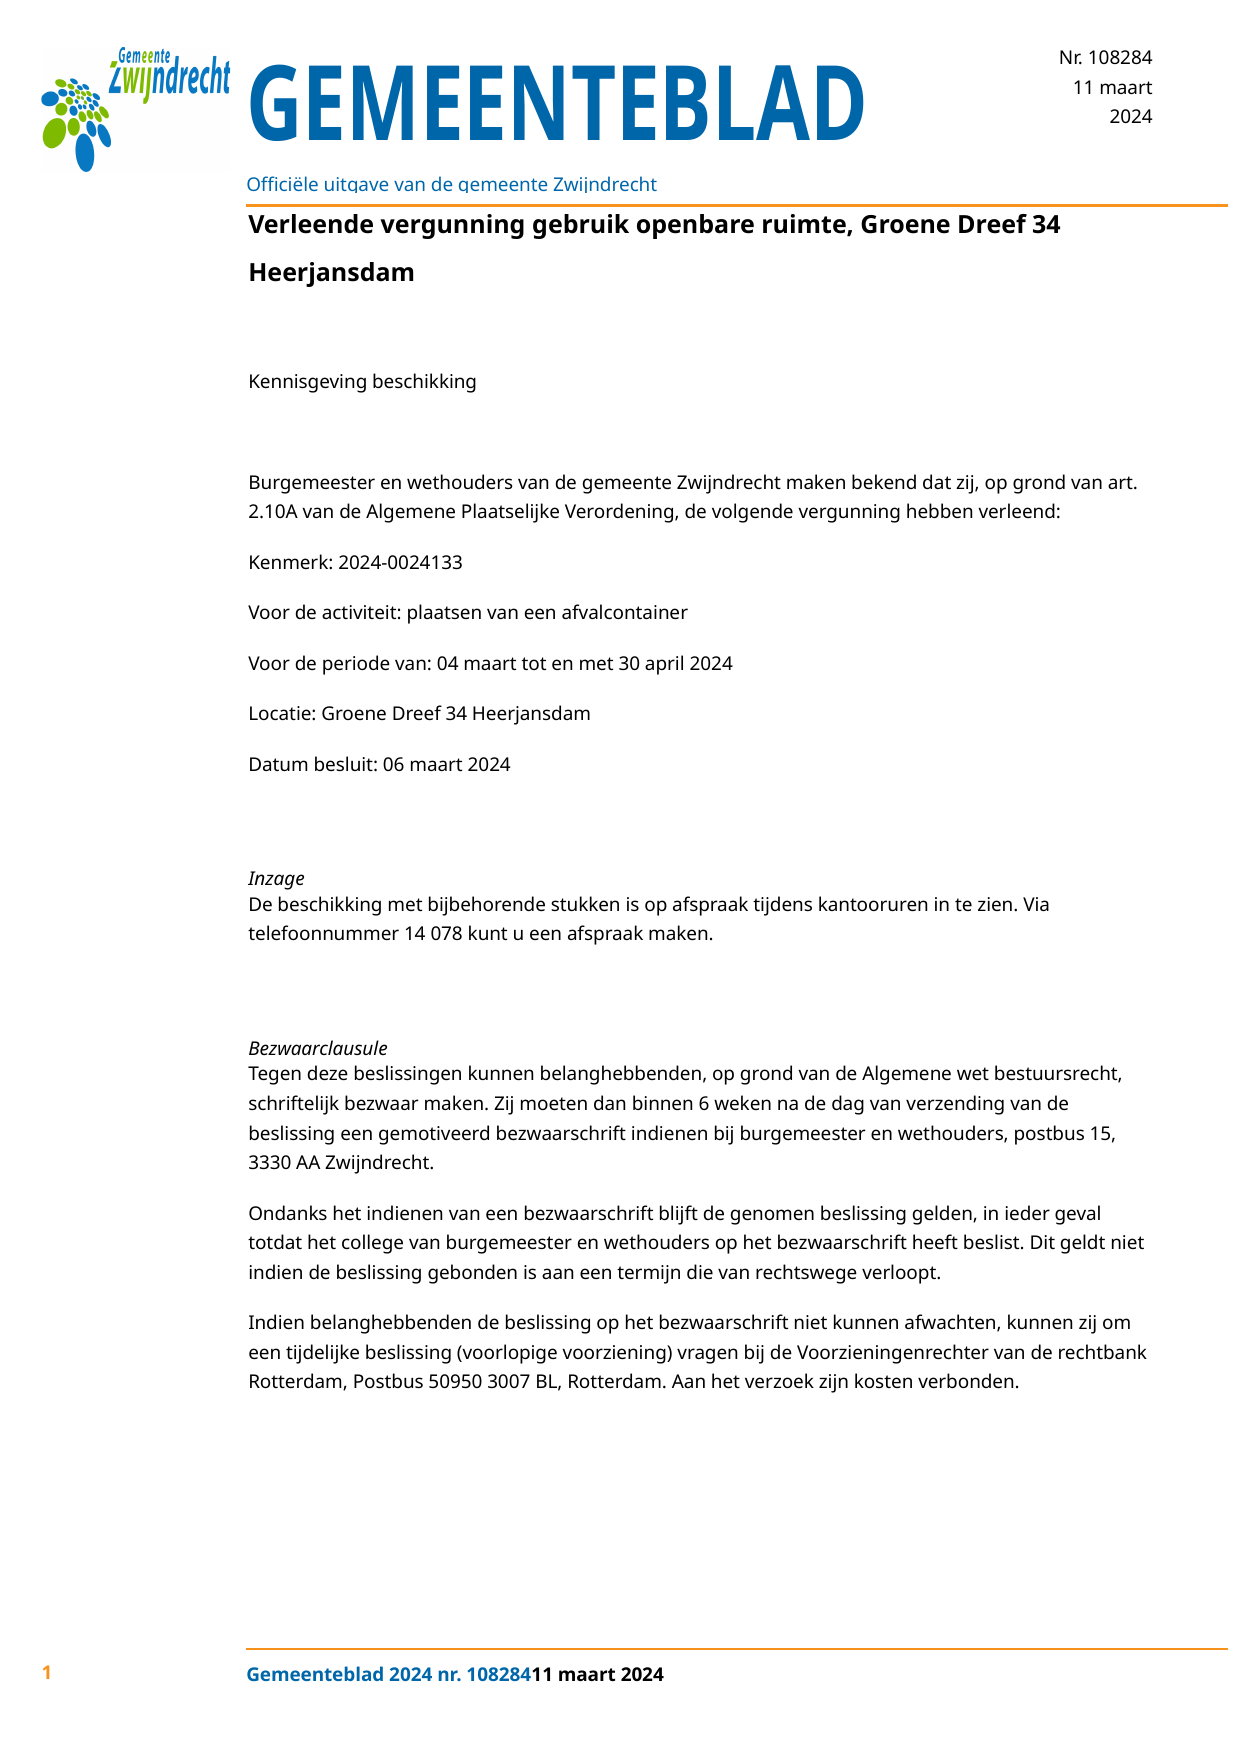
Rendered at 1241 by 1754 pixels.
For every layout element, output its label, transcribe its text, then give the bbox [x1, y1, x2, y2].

text Bezwaarclausule [248, 1035, 1152, 1061]
text Kennisgeving beschikking [248, 368, 1152, 394]
picture [41, 47, 231, 172]
text Verleende vergunning gebruik openbare ruimte, Groene Dreef 34 Heerjansdam [248, 207, 1152, 288]
text De beschikking met bijbehorende stukken is op afspraak tijdens kantooruren in te zien. Via telefoonnummer 14 078 kunt u een afspraak maken. [248, 891, 1152, 946]
text Datum besluit: 06 maart 2024 [248, 751, 1152, 777]
text Indien belanghebbenden de beslissing op het bezwaarschrift niet kunnen afwachten, kunnen zij om een tijdelijke beslissing (voorlopige voorziening) vragen bij de Voorzieningenrechter van de rechtbank Rotterdam, Postbus 50950 3007 BL, Rotterdam. Aan het verzoek zijn kosten verbonden. [248, 1309, 1152, 1394]
text Inzage [248, 865, 1152, 891]
text Tegen deze beslissingen kunnen belanghebbenden, op grond van de Algemene wet bestuursrecht, schriftelijk bezwaar maken. Zij moeten dan binnen 6 weken na de dag van verzending van de beslissing een gemotiveerd bezwaarschrift indienen bij burgemeester en wethouders, postbus 15, 3330 AA Zwijndrecht. [248, 1061, 1152, 1175]
text Ondanks het indienen van een bezwaarschrift blijft de genomen beslissing gelden, in ieder geval totdat het college van burgemeester en wethouders op het bezwaarschrift heeft beslist. Dit geldt niet indien de beslissing gebonden is aan een termijn die van rechtswege verloopt. [248, 1200, 1152, 1285]
text Burgemeester en wethouders van de gemeente Zwijndrecht maken bekend dat zij, op grond van art. 2.10A van de Algemene Plaatselijke Verordening, de volgende vergunning hebben verleend: [248, 469, 1152, 524]
text Locatie: Groene Dreef 34 Heerjansdam [248, 700, 1152, 726]
text Voor de periode van: 04 maart tot en met 30 april 2024 [248, 650, 1152, 676]
text Kenmerk: 2024-0024133 [248, 549, 1152, 575]
text Voor de activiteit: plaatsen van een afvalcontainer [248, 599, 1152, 625]
